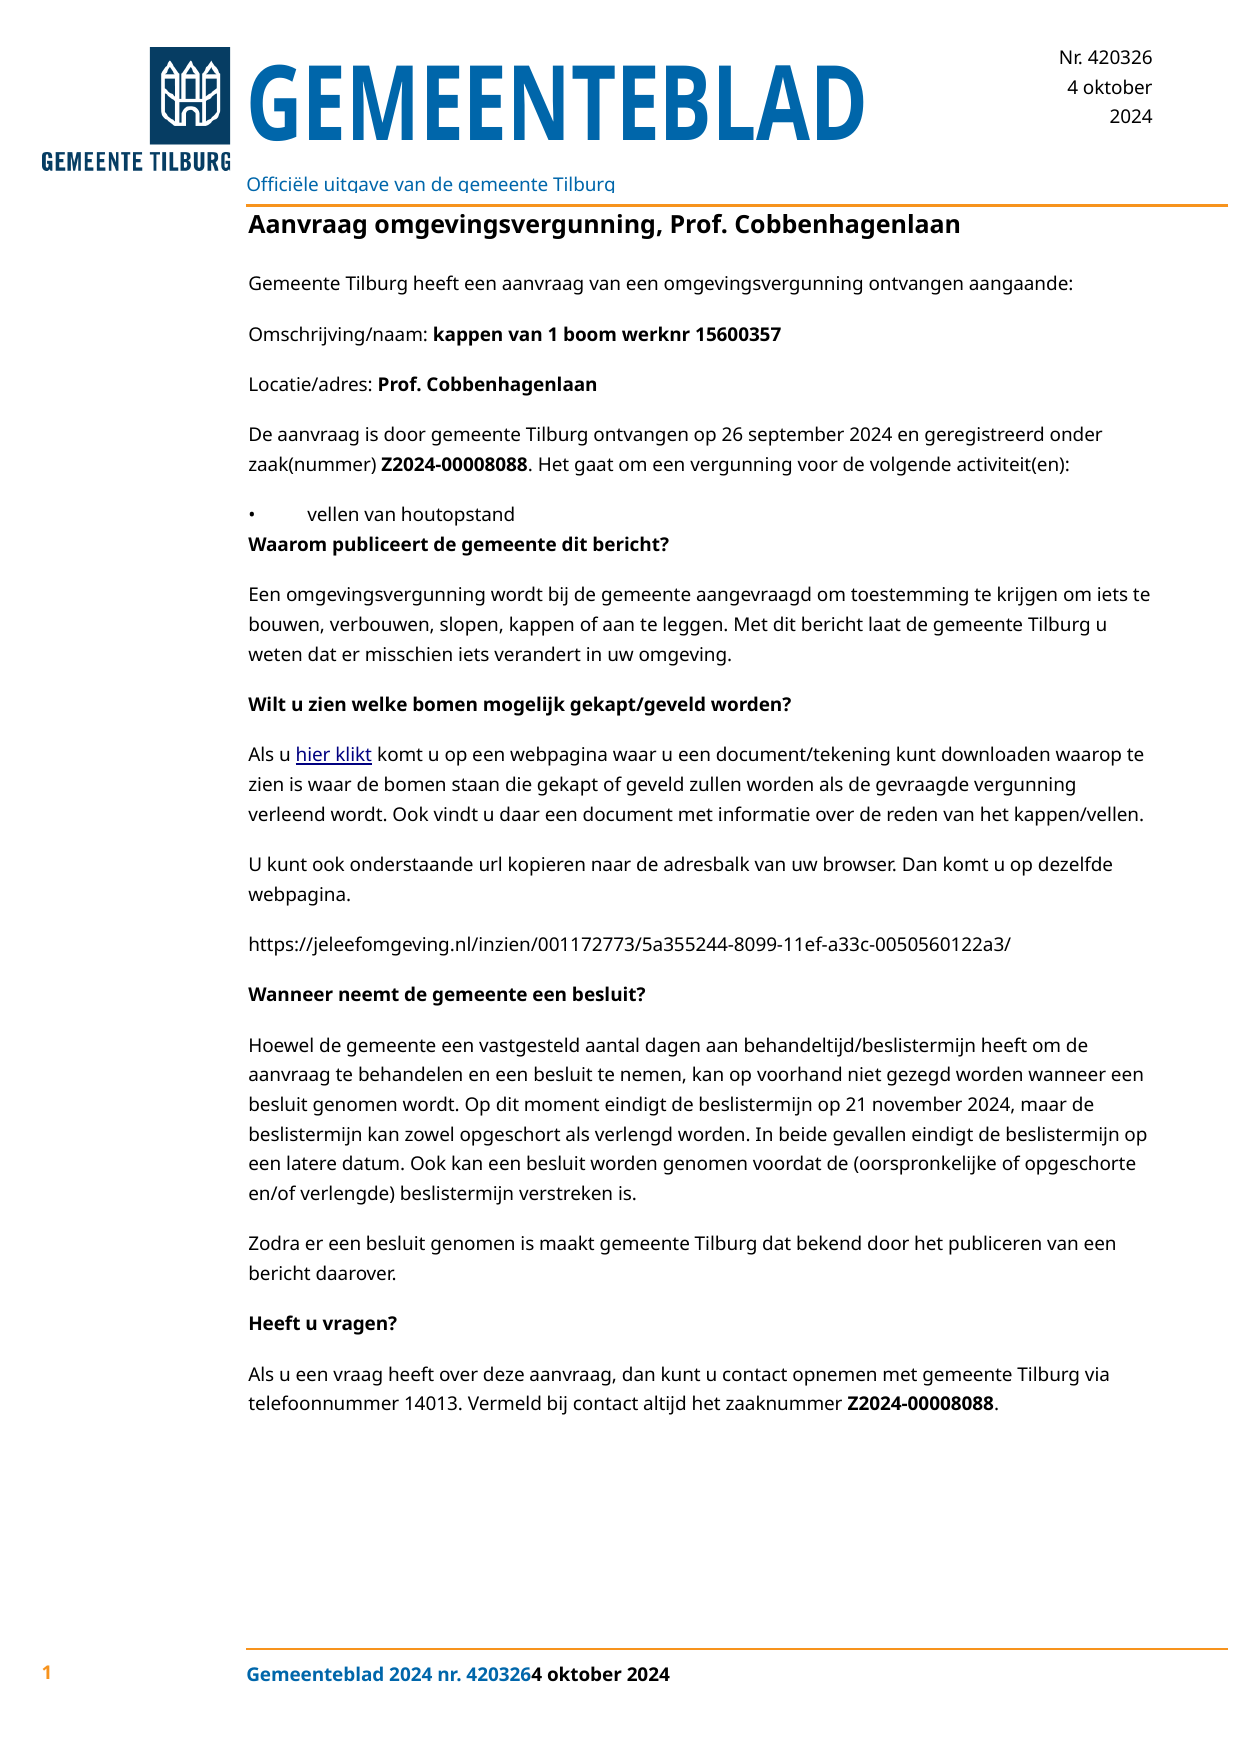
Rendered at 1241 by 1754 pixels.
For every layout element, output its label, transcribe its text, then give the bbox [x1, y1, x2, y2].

text Heeft u vragen? [248, 1310, 1152, 1336]
list vellen van houtopstand [248, 502, 1152, 527]
picture [41, 47, 231, 172]
text Hoewel de gemeente een vastgesteld aantal dagen aan behandeltijd/beslistermijn heeft om de aanvraag te behandelen en een besluit te nemen, kan op voorhand niet gezegd worden wanneer een besluit genomen wordt. Op dit moment eindigt de beslistermijn op 21 november 2024, maar de beslistermijn kan zowel opgeschort als verlengd worden. In beide gevallen eindigt de beslistermijn op een latere datum. Ook kan een besluit worden genomen voordat de (oorspronkelijke of opgeschorte en/of verlengde) beslistermijn verstreken is. [248, 1032, 1152, 1206]
text Als u hier klikt komt u op een webpagina waar u een document/tekening kunt downloaden waarop te zien is waar de bomen staan die gekapt of geveld zullen worden als de gevraagde vergunning verleend wordt. Ook vindt u daar een document met informatie over de reden van het kappen/vellen. [248, 742, 1152, 826]
text Wanneer neemt de gemeente een besluit? [248, 982, 1152, 1007]
text Locatie/adres: Prof. Cobbenhagenlaan [248, 371, 1152, 397]
text Wilt u zien welke bomen mogelijk gekapt/geveld worden? [248, 691, 1152, 717]
text Als u een vraag heeft over deze aanvraag, dan kunt u contact opnemen met gemeente Tilburg via telefoonnummer 14013. Vermeld bij contact altijd het zaaknummer Z2024-00008088. [248, 1361, 1152, 1416]
text De aanvraag is door gemeente Tilburg ontvangen op 26 september 2024 en geregistreerd onder zaak(nummer) Z2024-00008088. Het gaat om een vergunning voor de volgende activiteit(en): [248, 422, 1152, 477]
text Waarom publiceert de gemeente dit bericht? [248, 531, 1152, 557]
text https://jeleefomgeving.nl/inzien/001172773/5a355244-8099-11ef-a33c-0050560122a3/ [248, 931, 1152, 957]
text Een omgevingsvergunning wordt bij de gemeente aangevraagd om toestemming te krijgen om iets te bouwen, verbouwen, slopen, kappen of aan te leggen. Met dit bericht laat de gemeente Tilburg u weten dat er misschien iets verandert in uw omgeving. [248, 582, 1152, 666]
text Aanvraag omgevingsvergunning, Prof. Cobbenhagenlaan [248, 207, 1152, 241]
text Omschrijving/naam: kappen van 1 boom werknr 15600357 [248, 321, 1152, 346]
text U kunt ook onderstaande url kopieren naar de adresbalk van uw browser. Dan komt u op dezelfde webpagina. [248, 851, 1152, 906]
text Zodra er een besluit genomen is maakt gemeente Tilburg dat bekend door het publiceren van een bericht daarover. [248, 1230, 1152, 1286]
text Gemeente Tilburg heeft een aanvraag van een omgevingsvergunning ontvangen aangaande: [248, 270, 1152, 296]
